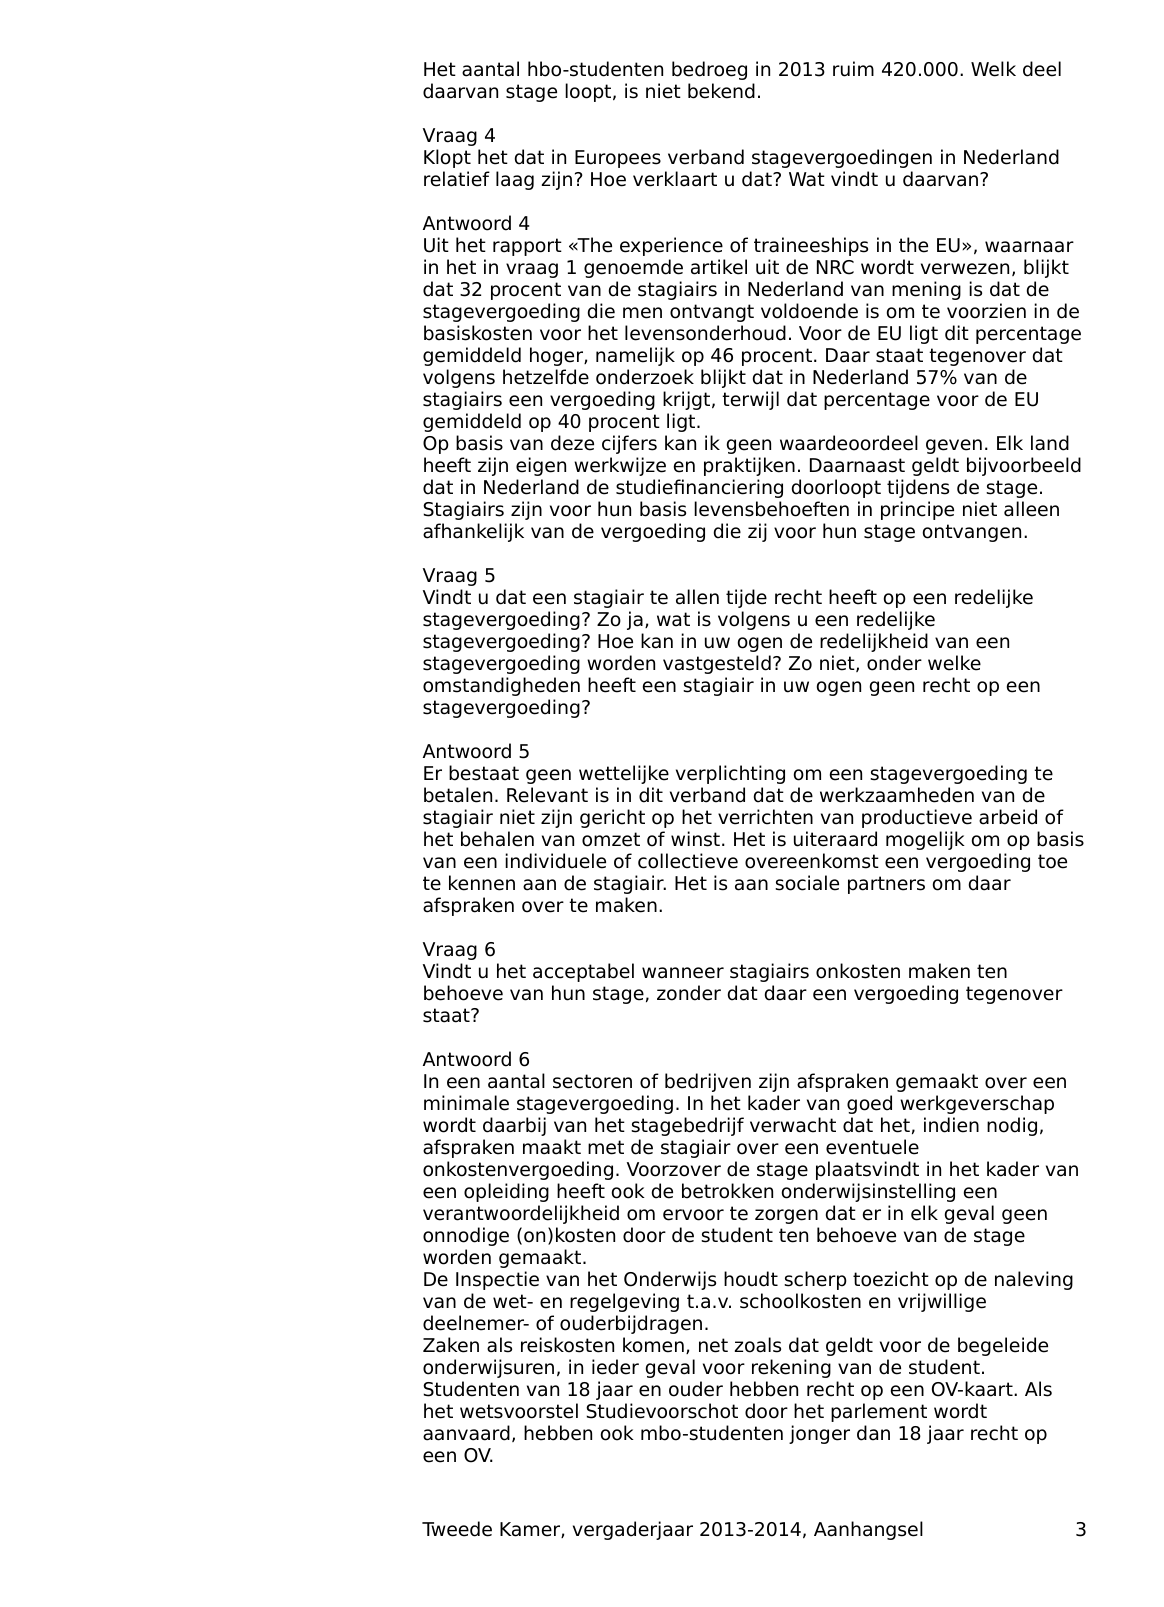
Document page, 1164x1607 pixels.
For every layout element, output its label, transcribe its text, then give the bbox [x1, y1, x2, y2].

text Antwoord 4 [422, 213, 1087, 235]
text Klopt het dat in Europees verband stagevergoedingen in Nederland relatief laag zijn? Hoe verklaart u dat? Wat vindt u daarvan? [422, 147, 1087, 191]
text Antwoord 5 [422, 741, 1087, 763]
text Vraag 4 [422, 125, 1087, 147]
text Het aantal hbo-studenten bedroeg in 2013 ruim 420.000. Welk deel daarvan stage loopt, is niet bekend. [422, 59, 1087, 103]
text Vraag 6 [422, 939, 1087, 961]
text Er bestaat geen wettelijke verplichting om een stagevergoeding te betalen. Relevant is in dit verband dat de werkzaamheden van de stagiair niet zijn gericht op het verrichten van productieve arbeid of het behalen van omzet of winst. Het is uiteraard mogelijk om op basis van een individuele of collectieve overeenkomst een vergoeding toe te kennen aan de stagiair. Het is aan sociale partners om daar afspraken over te maken. [422, 763, 1087, 917]
text Vraag 5 [422, 565, 1087, 587]
text In een aantal sectoren of bedrijven zijn afspraken gemaakt over een minimale stagevergoeding. In het kader van goed werkgeverschap wordt daarbij van het stagebedrijf verwacht dat het, indien nodig, afspraken maakt met de stagiair over een eventuele onkostenvergoeding. Voorzover de stage plaatsvindt in het kader van een opleiding heeft ook de betrokken onderwijsinstelling een verantwoordelijkheid om ervoor te zorgen dat er in elk geval geen onnodige (on)kosten door de student ten behoeve van de stage worden gemaakt. [422, 1071, 1087, 1269]
text Vindt u dat een stagiair te allen tijde recht heeft op een redelijke stagevergoeding? Zo ja, wat is volgens u een redelijke stagevergoeding? Hoe kan in uw ogen de redelijkheid van een stagevergoeding worden vastgesteld? Zo niet, onder welke omstandigheden heeft een stagiair in uw ogen geen recht op een stagevergoeding? [422, 587, 1087, 719]
text Antwoord 6 [422, 1049, 1087, 1071]
text Zaken als reiskosten komen, net zoals dat geldt voor de begeleide onderwijsuren, in ieder geval voor rekening van de student. Studenten van 18 jaar en ouder hebben recht op een OV-kaart. Als het wetsvoorstel Studievoorschot door het parlement wordt aanvaard, hebben ook mbo-studenten jonger dan 18 jaar recht op een OV. [422, 1335, 1087, 1467]
text De Inspectie van het Onderwijs houdt scherp toezicht op de naleving van de wet- en regelgeving t.a.v. schoolkosten en vrijwillige deelnemer- of ouderbijdragen. [422, 1269, 1087, 1335]
text Vindt u het acceptabel wanneer stagiairs onkosten maken ten behoeve van hun stage, zonder dat daar een vergoeding tegenover staat? [422, 961, 1087, 1027]
text Op basis van deze cijfers kan ik geen waardeoordeel geven. Elk land heeft zijn eigen werkwijze en praktijken. Daarnaast geldt bijvoorbeeld dat in Nederland de studiefinanciering doorloopt tijdens de stage. Stagiairs zijn voor hun basis levensbehoeften in principe niet alleen afhankelijk van de vergoeding die zij voor hun stage ontvangen. [422, 433, 1087, 543]
text Uit het rapport «The experience of traineeships in the EU», waarnaar in het in vraag 1 genoemde artikel uit de NRC wordt verwezen, blijkt dat 32 procent van de stagiairs in Nederland van mening is dat de stagevergoeding die men ontvangt voldoende is om te voorzien in de basiskosten voor het levensonderhoud. Voor de EU ligt dit percentage gemiddeld hoger, namelijk op 46 procent. Daar staat tegenover dat volgens hetzelfde onderzoek blijkt dat in Nederland 57% van de stagiairs een vergoeding krijgt, terwijl dat percentage voor de EU gemiddeld op 40 procent ligt. [422, 235, 1087, 433]
